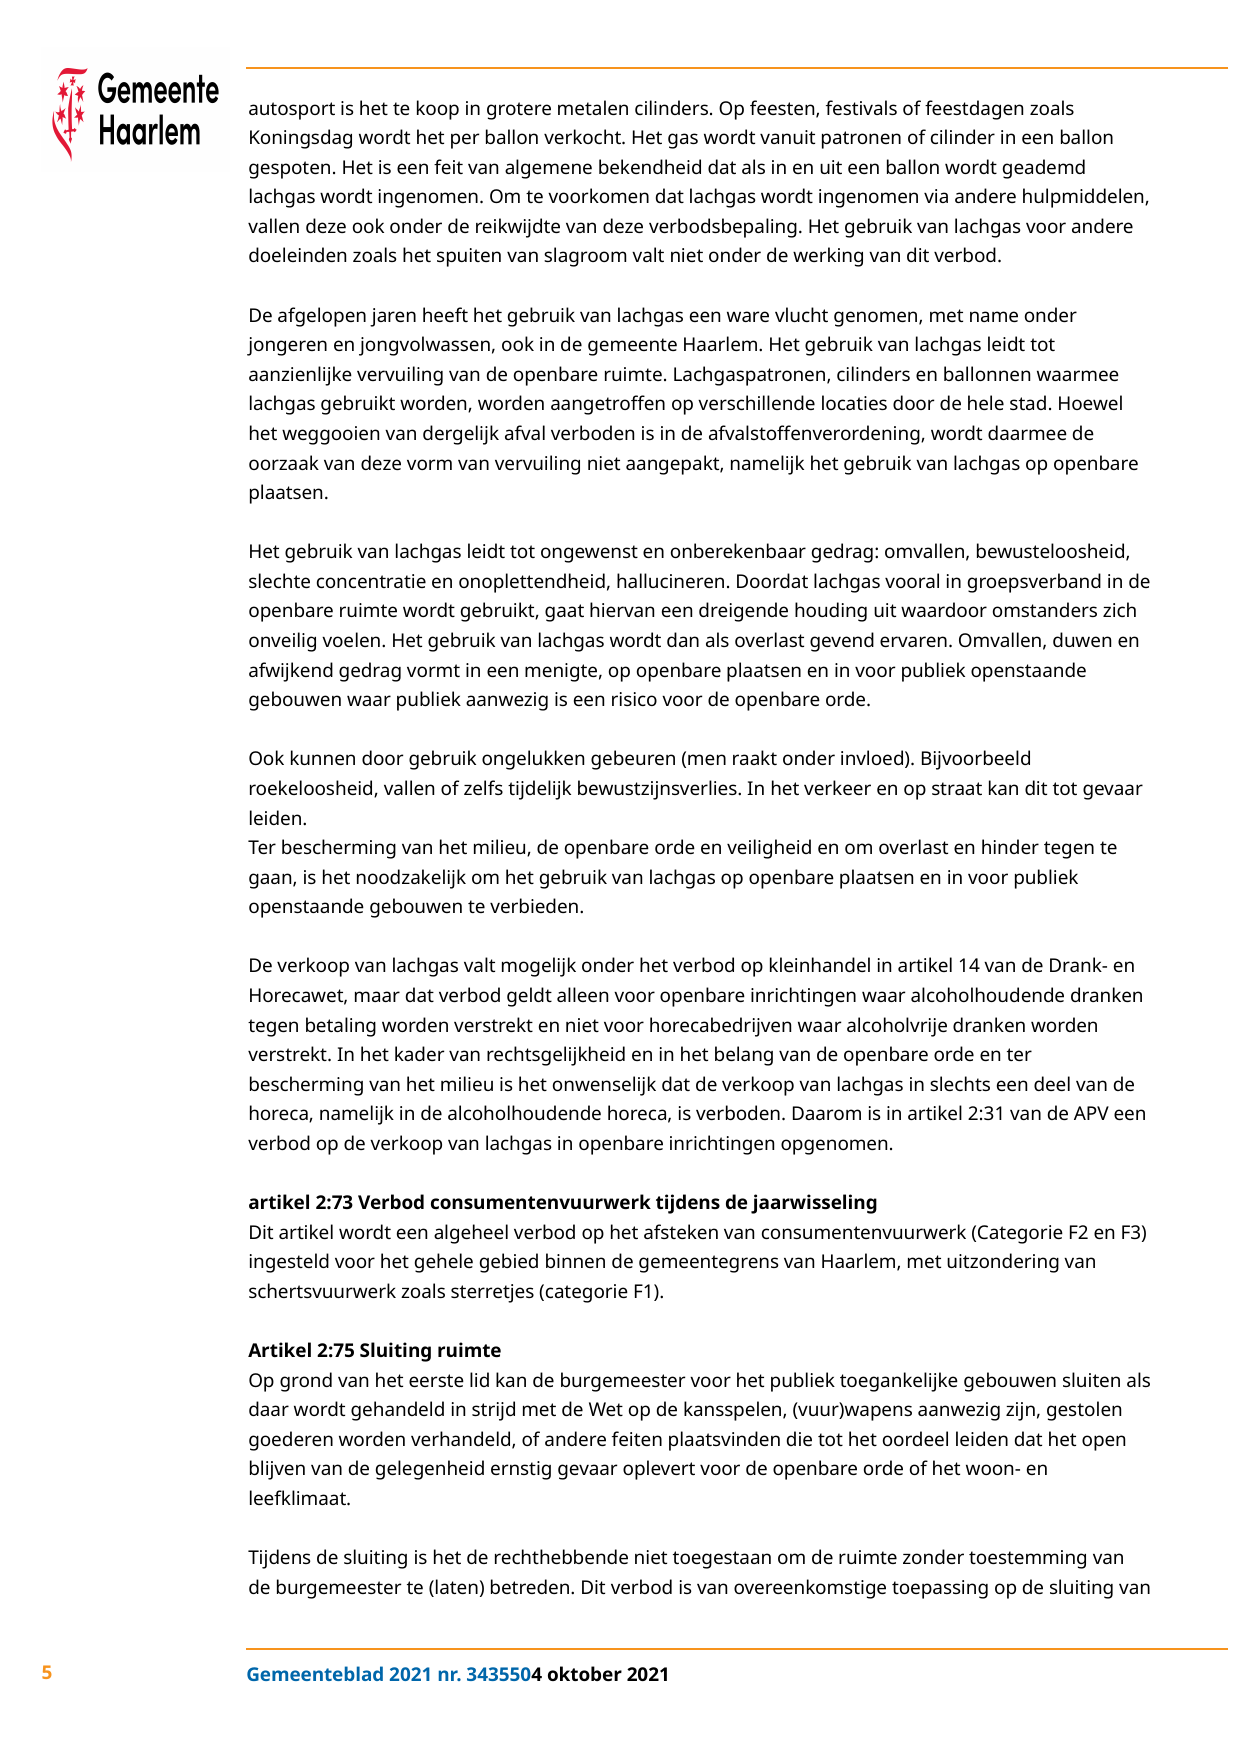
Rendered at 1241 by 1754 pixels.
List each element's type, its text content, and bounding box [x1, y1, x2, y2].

text Ook kunnen door gebruik ongelukken gebeuren (men raakt onder invloed). Bijvoorbeeld roekeloosheid, vallen of zelfs tijdelijk bewustzijnsverlies. In het verkeer en op straat kan dit tot gevaar leiden. [248, 746, 1152, 831]
text Op grond van het eerste lid kan de burgemeester voor het publiek toegankelijke gebouwen sluiten als daar wordt gehandeld in strijd met de Wet op de kansspelen, (vuur)wapens aanwezig zijn, gestolen goederen worden verhandeld, of andere feiten plaatsvinden die tot het oordeel leiden dat het open blijven van de gelegenheid ernstig gevaar oplevert voor de openbare orde of het woon- en leefklimaat. [248, 1367, 1152, 1511]
text Artikel 2:75 Sluiting ruimte [248, 1337, 1152, 1363]
text Dit artikel wordt een algeheel verbod op het afsteken van consumentenvuurwerk (Categorie F2 en F3) ingesteld voor het gehele gebied binnen de gemeentegrens van Haarlem, met uitzondering van schertsvuurwerk zoals sterretjes (categorie F1). [248, 1219, 1152, 1304]
text De afgelopen jaren heeft het gebruik van lachgas een ware vlucht genomen, met name onder jongeren en jongvolwassen, ook in de gemeente Haarlem. Het gebruik van lachgas leidt tot aanzienlijke vervuiling van de openbare ruimte. Lachgaspatronen, cilinders en ballonnen waarmee lachgas gebruikt worden, worden aangetroffen op verschillende locaties door de hele stad. Hoewel het weggooien van dergelijk afval verboden is in de afvalstoffenverordening, wordt daarmee de oorzaak van deze vorm van vervuiling niet aangepakt, namelijk het gebruik van lachgas op openbare plaatsen. [248, 302, 1152, 505]
text Ter bescherming van het milieu, de openbare orde en veiligheid en om overlast en hinder tegen te gaan, is het noodzakelijk om het gebruik van lachgas op openbare plaatsen en in voor publiek openstaande gebouwen te verbieden. [248, 834, 1152, 919]
text De verkoop van lachgas valt mogelijk onder het verbod op kleinhandel in artikel 14 van de Drank- en Horecawet, maar dat verbod geldt alleen voor openbare inrichtingen waar alcoholhoudende dranken tegen betaling worden verstrekt en niet voor horecabedrijven waar alcoholvrije dranken worden verstrekt. In het kader van rechtsgelijkheid en in het belang van de openbare orde en ter bescherming van het milieu is het onwenselijk dat de verkoop van lachgas in slechts een deel van de horeca, namelijk in de alcoholhoudende horeca, is verboden. Daarom is in artikel 2:31 van de APV een verbod op de verkoop van lachgas in openbare inrichtingen opgenomen. [248, 953, 1152, 1156]
text autosport is het te koop in grotere metalen cilinders. Op feesten, festivals of feestdagen zoals Koningsdag wordt het per ballon verkocht. Het gas wordt vanuit patronen of cilinder in een ballon gespoten. Het is een feit van algemene bekendheid dat als in en uit een ballon wordt geademd lachgas wordt ingenomen. Om te voorkomen dat lachgas wordt ingenomen via andere hulpmiddelen, vallen deze ook onder de reikwijdte van deze verbodsbepaling. Het gebruik van lachgas voor andere doeleinden zoals het spuiten van slagroom valt niet onder de werking van dit verbod. [248, 95, 1152, 268]
text Het gebruik van lachgas leidt tot ongewenst en onberekenbaar gedrag: omvallen, bewusteloosheid, slechte concentratie en onoplettendheid, hallucineren. Doordat lachgas vooral in groepsverband in de openbare ruimte wordt gebruikt, gaat hiervan een dreigende houding uit waardoor omstanders zich onveilig voelen. Het gebruik van lachgas wordt dan als overlast gevend ervaren. Omvallen, duwen en afwijkend gedrag vormt in een menigte, op openbare plaatsen en in voor publiek openstaande gebouwen waar publiek aanwezig is een risico voor de openbare orde. [248, 538, 1152, 712]
text artikel 2:73 Verbod consumentenvuurwerk tijdens de jaarwisseling [248, 1189, 1152, 1215]
picture [41, 47, 231, 172]
text Tijdens de sluiting is het de rechthebbende niet toegestaan om de ruimte zonder toestemming van de burgemeester te (laten) betreden. Dit verbod is van overeenkomstige toepassing op de sluiting van [248, 1544, 1152, 1600]
